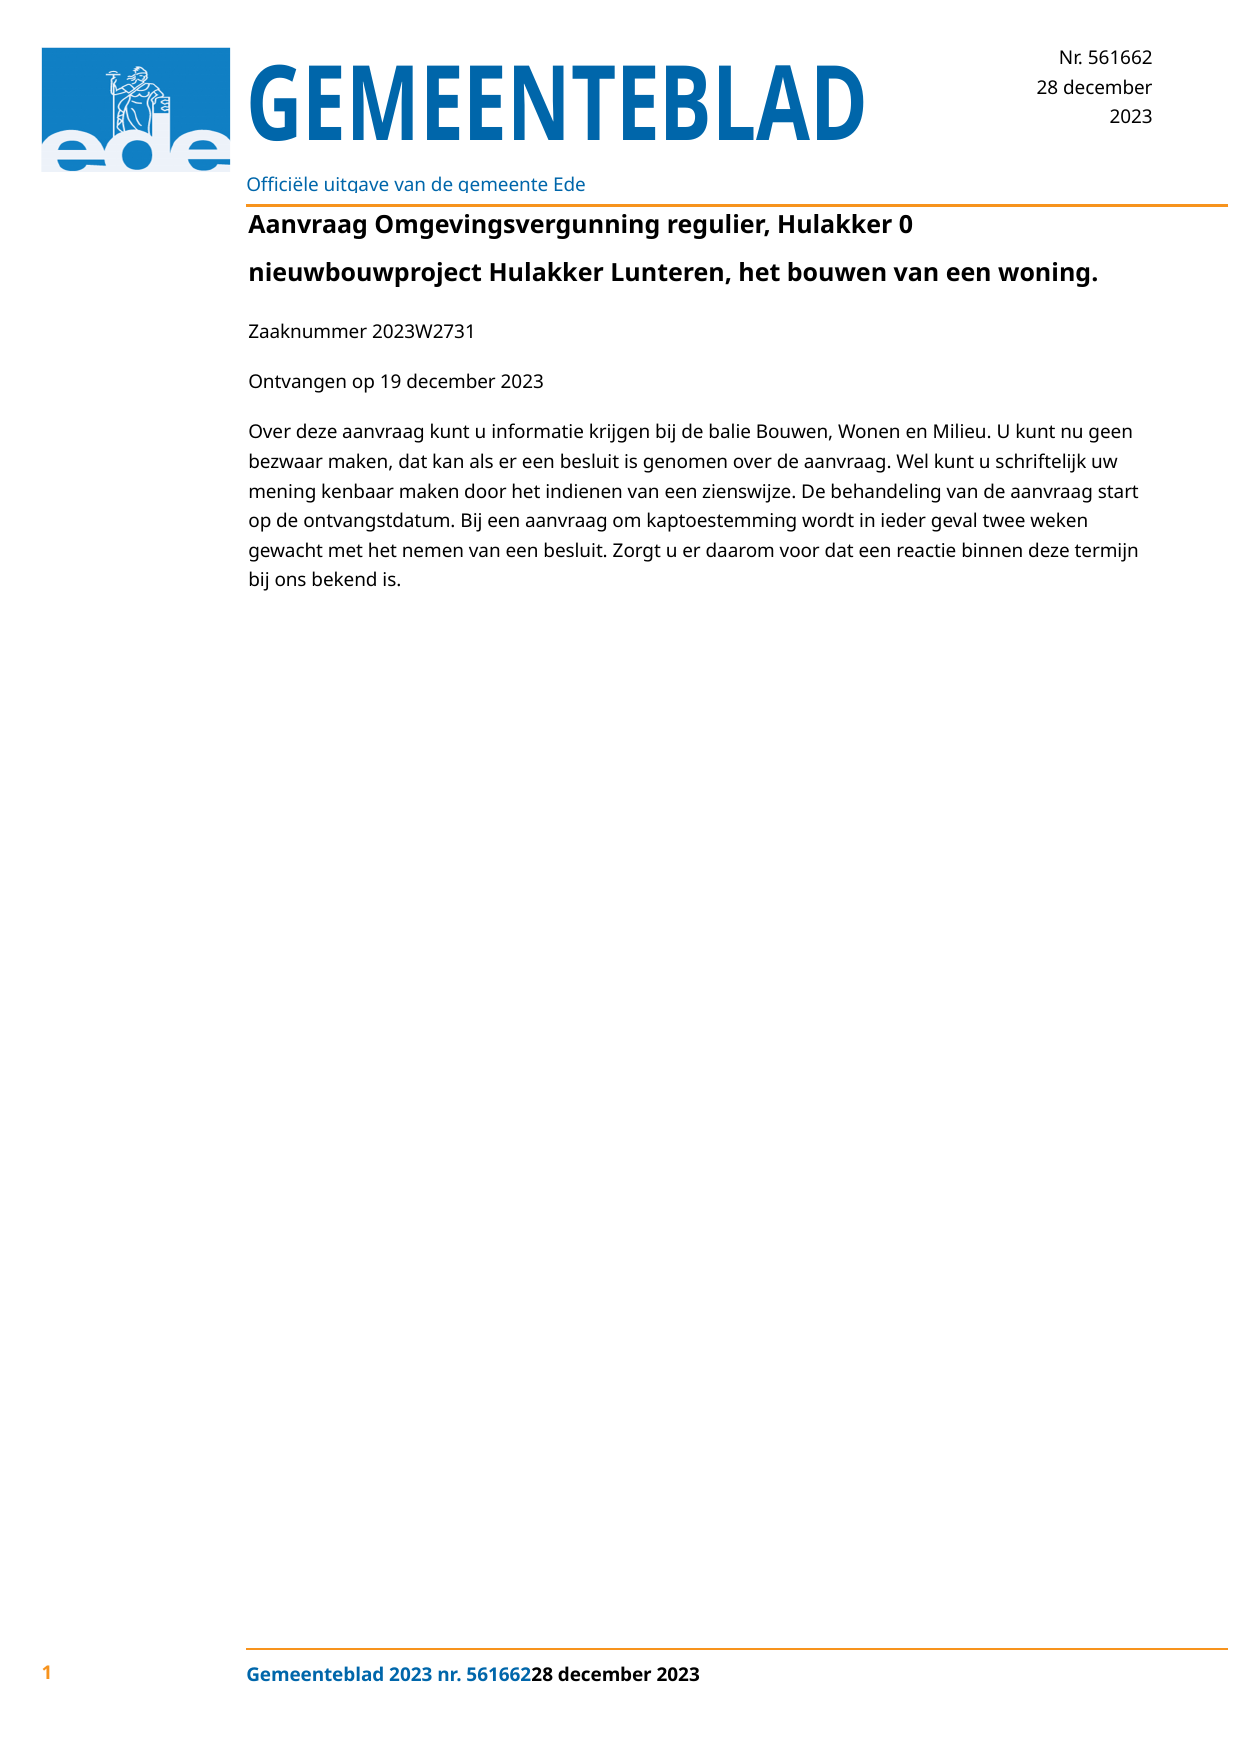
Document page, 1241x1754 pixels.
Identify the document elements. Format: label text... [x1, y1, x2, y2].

text Zaaknummer 2023W2731 [248, 318, 1152, 344]
text Aanvraag Omgevingsvergunning regulier, Hulakker 0 nieuwbouwproject Hulakker Lunteren, het bouwen van een woning. [248, 207, 1152, 288]
picture [41, 47, 231, 172]
text Over deze aanvraag kunt u informatie krijgen bij de balie Bouwen, Wonen en Milieu. U kunt nu geen bezwaar maken, dat kan als er een besluit is genomen over de aanvraag. Wel kunt u schriftelijk uw mening kenbaar maken door het indienen van een zienswijze. De behandeling van de aanvraag start op de ontvangstdatum. Bij een aanvraag om kaptoestemming wordt in ieder geval twee weken gewacht met het nemen van een besluit. Zorgt u er daarom voor dat een reactie binnen deze termijn bij ons bekend is. [248, 419, 1152, 592]
text Ontvangen op 19 december 2023 [248, 368, 1152, 394]
